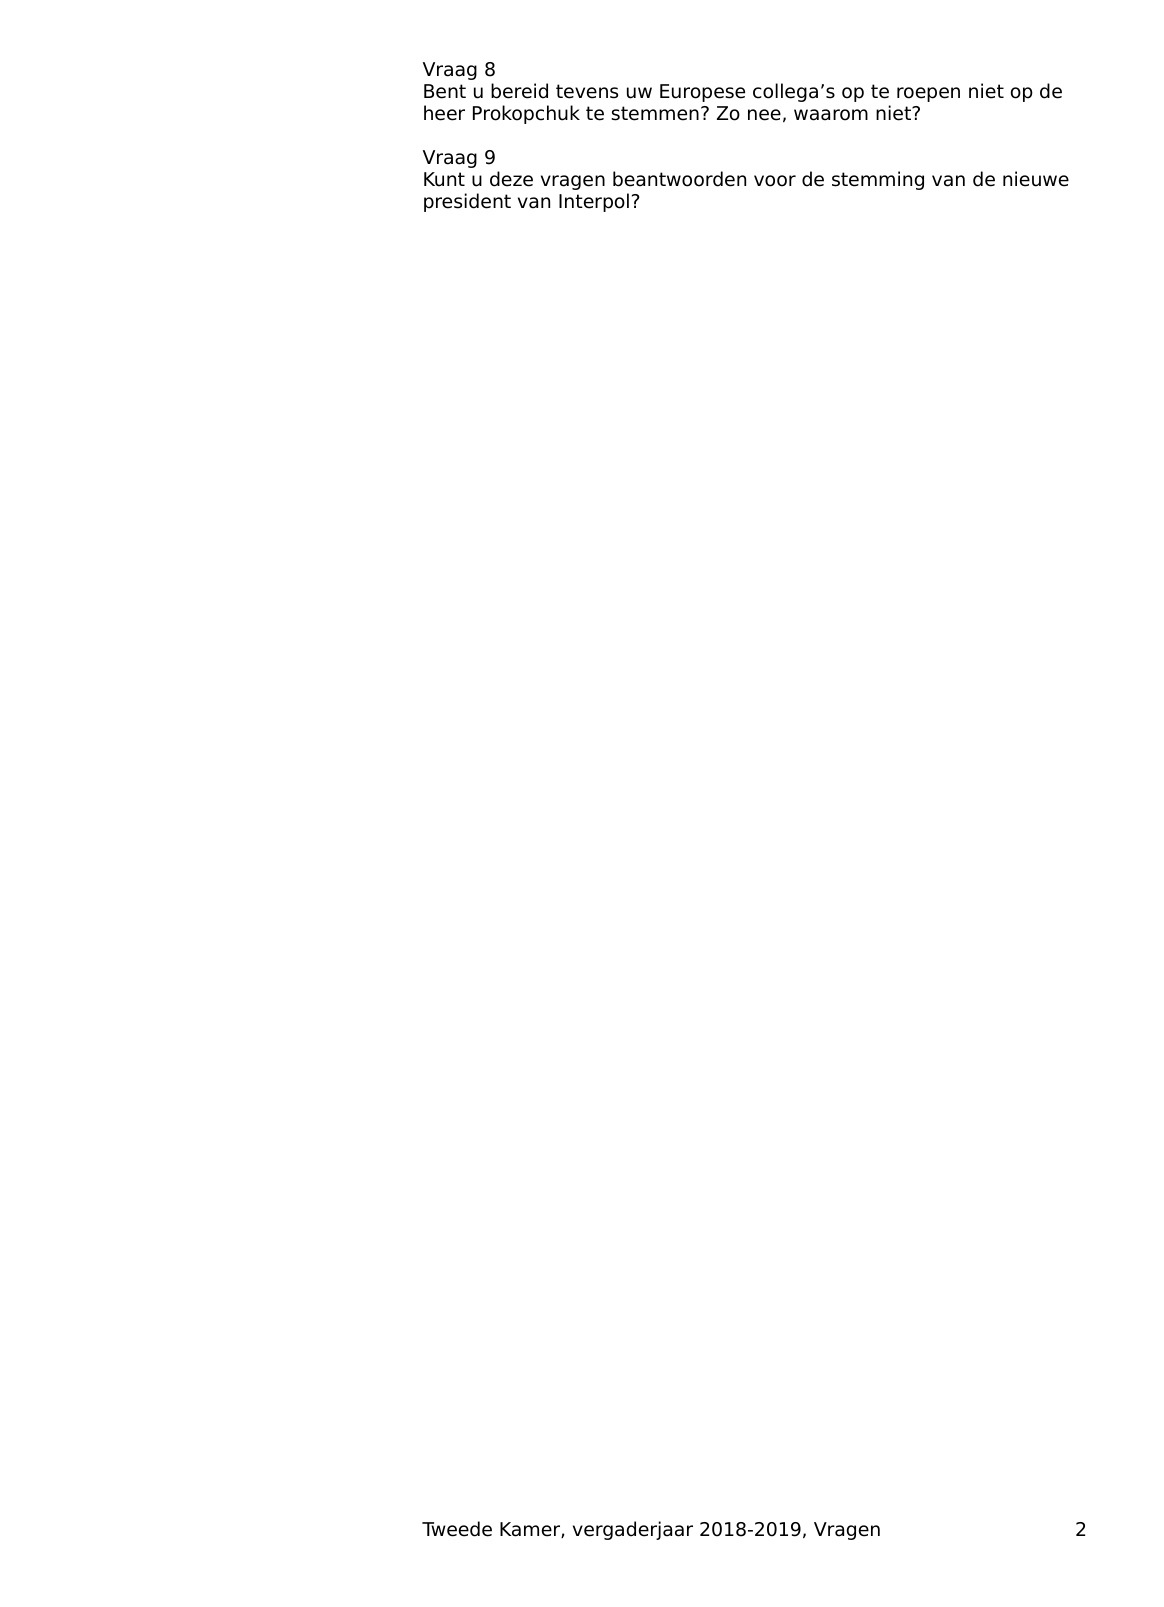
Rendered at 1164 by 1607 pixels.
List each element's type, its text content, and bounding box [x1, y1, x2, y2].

text Vraag 8 [422, 59, 1087, 81]
text Bent u bereid tevens uw Europese collega’s op te roepen niet op de heer Prokopchuk te stemmen? Zo nee, waarom niet? [422, 81, 1087, 125]
text Kunt u deze vragen beantwoorden voor de stemming van de nieuwe president van Interpol? [422, 169, 1087, 213]
text Vraag 9 [422, 147, 1087, 169]
